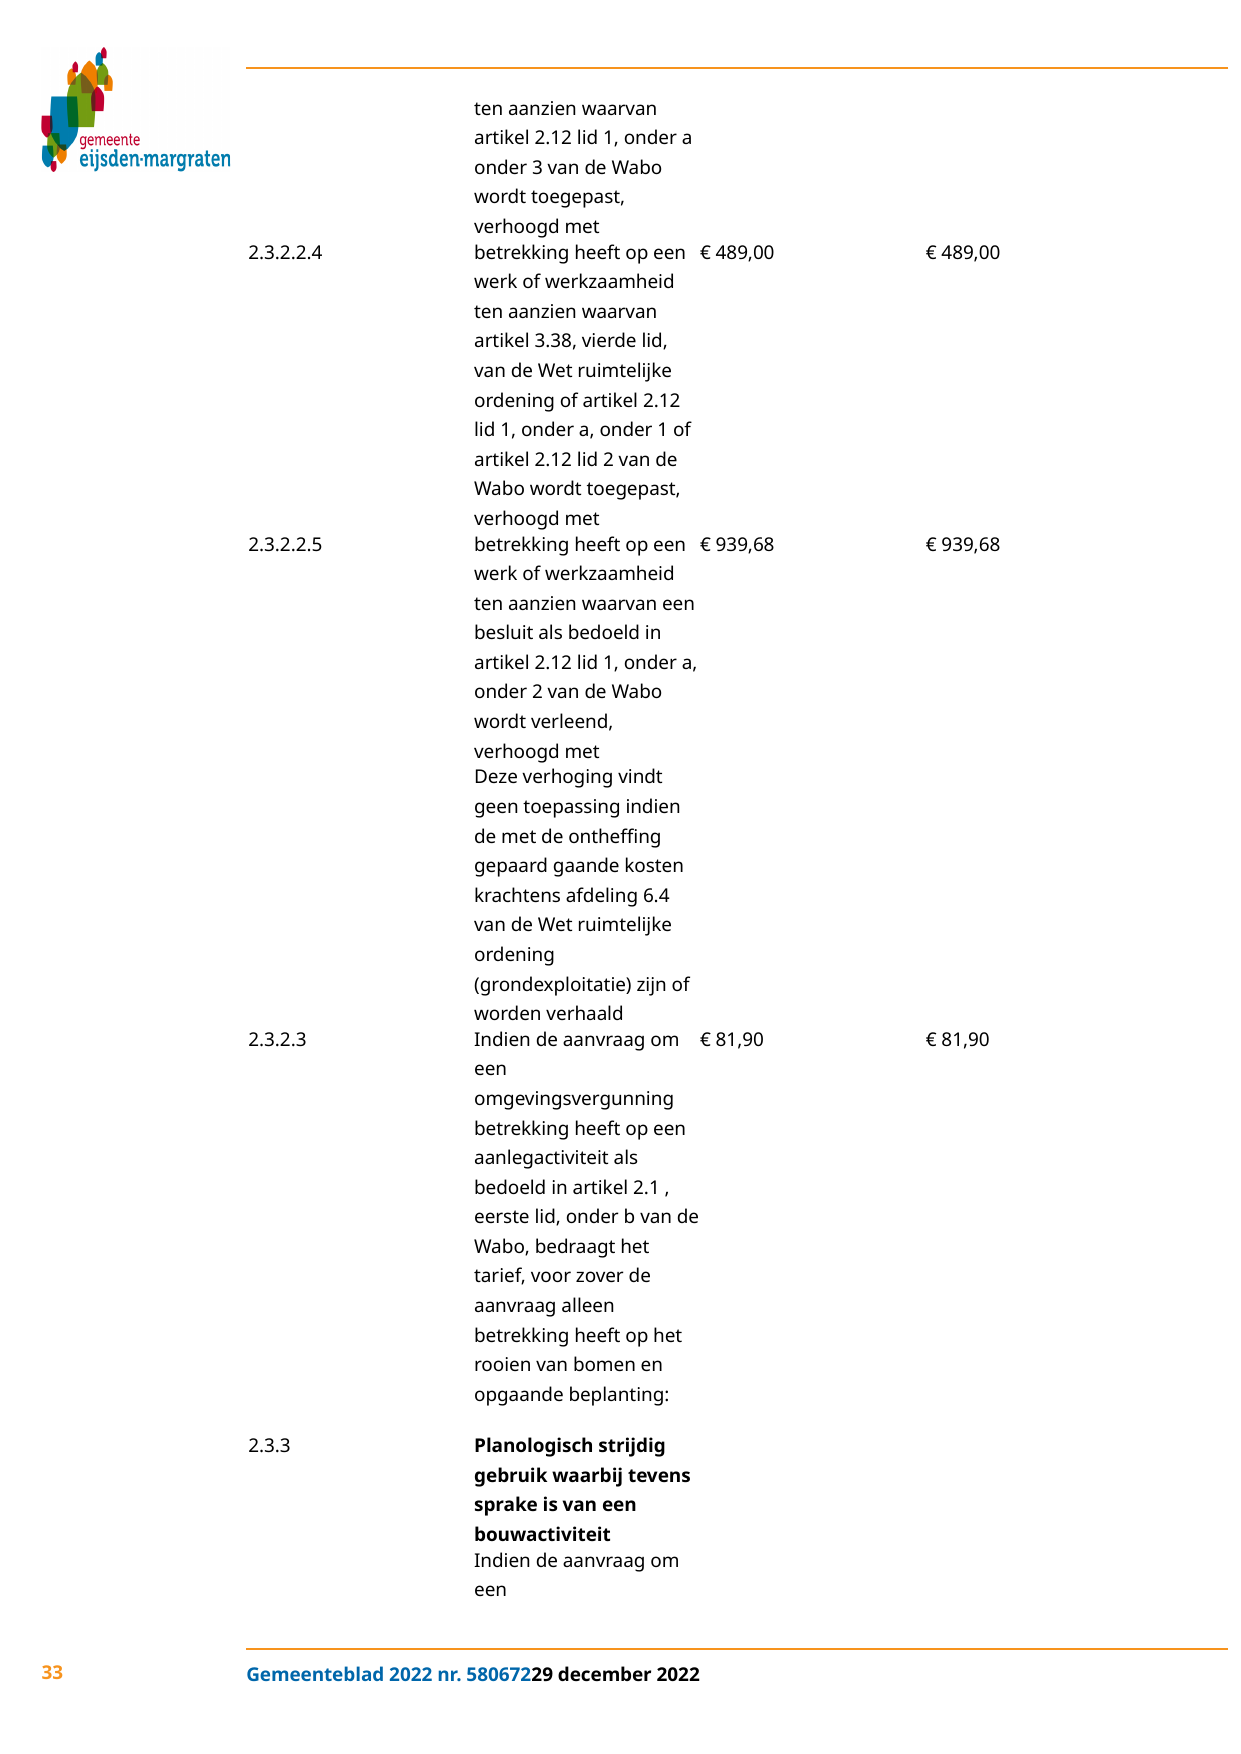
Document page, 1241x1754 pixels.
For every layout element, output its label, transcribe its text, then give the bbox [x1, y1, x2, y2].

table_cell [248, 1547, 474, 1602]
table_cell Planologisch strijdig gebruik waarbij tevens sprake is van een bouwactiviteit [474, 1433, 700, 1547]
table_cell [926, 1433, 1152, 1547]
table_cell [926, 95, 1152, 239]
table_cell [248, 95, 474, 239]
table_cell 2.3.2.2.5 [248, 531, 474, 764]
table_cell € 81,90 [926, 1026, 1152, 1407]
table_cell € 939,68 [926, 531, 1152, 764]
table_cell betrekking heeft op een werk of werkzaamheid ten aanzien waarvan artikel 3.38, vierde lid, van de Wet ruimtelijke ordening of artikel 2.12 lid 1, onder a, onder 1 of artikel 2.12 lid 2 van de Wabo wordt toegepast, verhoogd met [474, 239, 700, 531]
table_cell [474, 1407, 700, 1432]
table_cell [248, 1407, 474, 1432]
table_cell € 939,68 [700, 531, 926, 764]
table_cell € 489,00 [700, 239, 926, 531]
table_cell [700, 1407, 926, 1432]
table_cell ten aanzien waarvan artikel 2.12 lid 1, onder a onder 3 van de Wabo wordt toegepast, verhoogd met [474, 95, 700, 239]
table_cell € 81,90 [700, 1026, 926, 1407]
table_cell [926, 764, 1152, 1026]
table_cell [926, 1547, 1152, 1602]
table_cell 2.3.3 [248, 1433, 474, 1547]
table_cell Deze verhoging vindt geen toepassing indien de met de ontheffing gepaard gaande kosten krachtens afdeling 6.4 van de Wet ruimtelijke ordening (grondexploitatie) zijn of worden verhaald [474, 764, 700, 1026]
table_cell [700, 1547, 926, 1602]
table_cell [700, 1433, 926, 1547]
table_cell 2.3.2.2.4 [248, 239, 474, 531]
table_cell 2.3.2.3 [248, 1026, 474, 1407]
table_cell betrekking heeft op een werk of werkzaamheid ten aanzien waarvan een besluit als bedoeld in artikel 2.12 lid 1, onder a, onder 2 van de Wabo wordt verleend, verhoogd met [474, 531, 700, 764]
table_cell [700, 764, 926, 1026]
table_cell [248, 764, 474, 1026]
table_cell Indien de aanvraag om een omgevingsvergunning betrekking heeft op een aanlegactiviteit als bedoeld in artikel 2.1 , eerste lid, onder b van de Wabo, bedraagt het tarief, voor zover de aanvraag alleen betrekking heeft op het rooien van bomen en opgaande beplanting: [474, 1026, 700, 1407]
table_cell [700, 95, 926, 239]
table_cell [926, 1407, 1152, 1432]
table_cell Indien de aanvraag om een [474, 1547, 700, 1602]
table_cell € 489,00 [926, 239, 1152, 531]
picture [41, 47, 231, 172]
